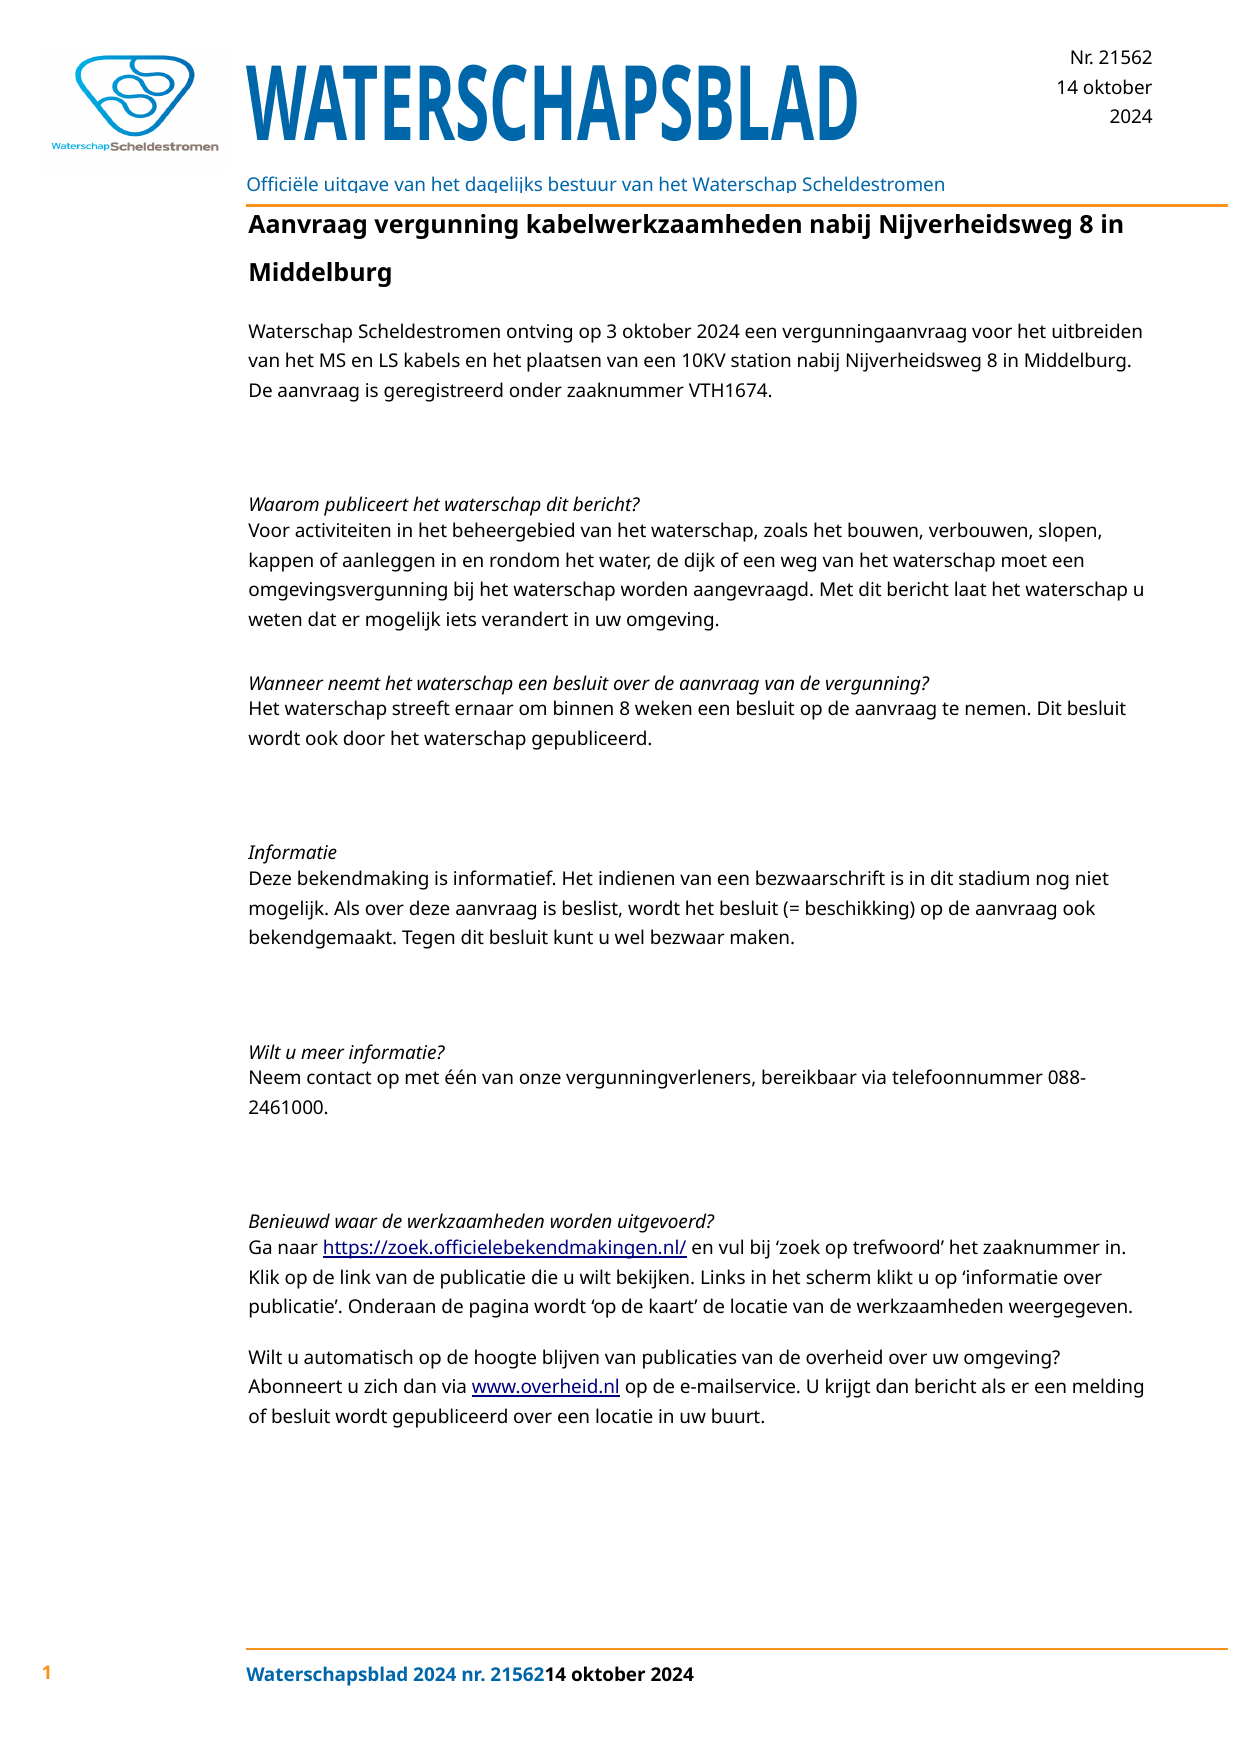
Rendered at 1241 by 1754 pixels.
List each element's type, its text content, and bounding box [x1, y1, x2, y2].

text Benieuwd waar de werkzaamheden worden uitgevoerd? [248, 1208, 1152, 1234]
text Waarom publiceert het waterschap dit bericht? [248, 491, 1152, 517]
text Aanvraag vergunning kabelwerkzaamheden nabij Nijverheidsweg 8 in Middelburg [248, 207, 1152, 288]
text Ga naar https://zoek.officielebekendmakingen.nl/ en vul bij ‘zoek op trefwoord’ het zaaknummer in. Klik op de link van de publicatie die u wilt bekijken. Links in het scherm klikt u op ‘informatie over publicatie’. Onderaan de pagina wordt ‘op de kaart’ de locatie van de werkzaamheden weergegeven. [248, 1234, 1152, 1319]
text Deze bekendmaking is informatief. Het indienen van een bezwaarschrift is in dit stadium nog niet mogelijk. Als over deze aanvraag is beslist, wordt het besluit (= beschikking) op de aanvraag ook bekendgemaakt. Tegen dit besluit kunt u wel bezwaar maken. [248, 865, 1152, 950]
text Informatie [248, 839, 1152, 865]
text Voor activiteiten in het beheergebied van het waterschap, zoals het bouwen, verbouwen, slopen, kappen of aanleggen in en rondom het water, de dijk of een weg van het waterschap moet een omgevingsvergunning bij het waterschap worden aangevraagd. Met dit bericht laat het waterschap u weten dat er mogelijk iets verandert in uw omgeving. [248, 517, 1152, 632]
picture [41, 47, 231, 172]
text Wilt u meer informatie? [248, 1039, 1152, 1064]
text Wilt u automatisch op de hoogte blijven van publicaties van de overheid over uw omgeving? Abonneert u zich dan via www.overheid.nl op de e-mailservice. U krijgt dan bericht als er een melding of besluit wordt gepubliceerd over een locatie in uw buurt. [248, 1344, 1152, 1429]
text Neem contact op met één van onze vergunningverleners, bereikbaar via telefoonnummer 088-2461000. [248, 1064, 1152, 1120]
text Het waterschap streeft ernaar om binnen 8 weken een besluit op de aanvraag te nemen. Dit besluit wordt ook door het waterschap gepubliceerd. [248, 696, 1152, 751]
text Waterschap Scheldestromen ontving op 3 oktober 2024 een vergunningaanvraag voor het uitbreiden van het MS en LS kabels en het plaatsen van een 10KV station nabij Nijverheidsweg 8 in Middelburg. De aanvraag is geregistreerd onder zaaknummer VTH1674. [248, 318, 1152, 403]
text Wanneer neemt het waterschap een besluit over de aanvraag van de vergunning? [248, 670, 1152, 696]
